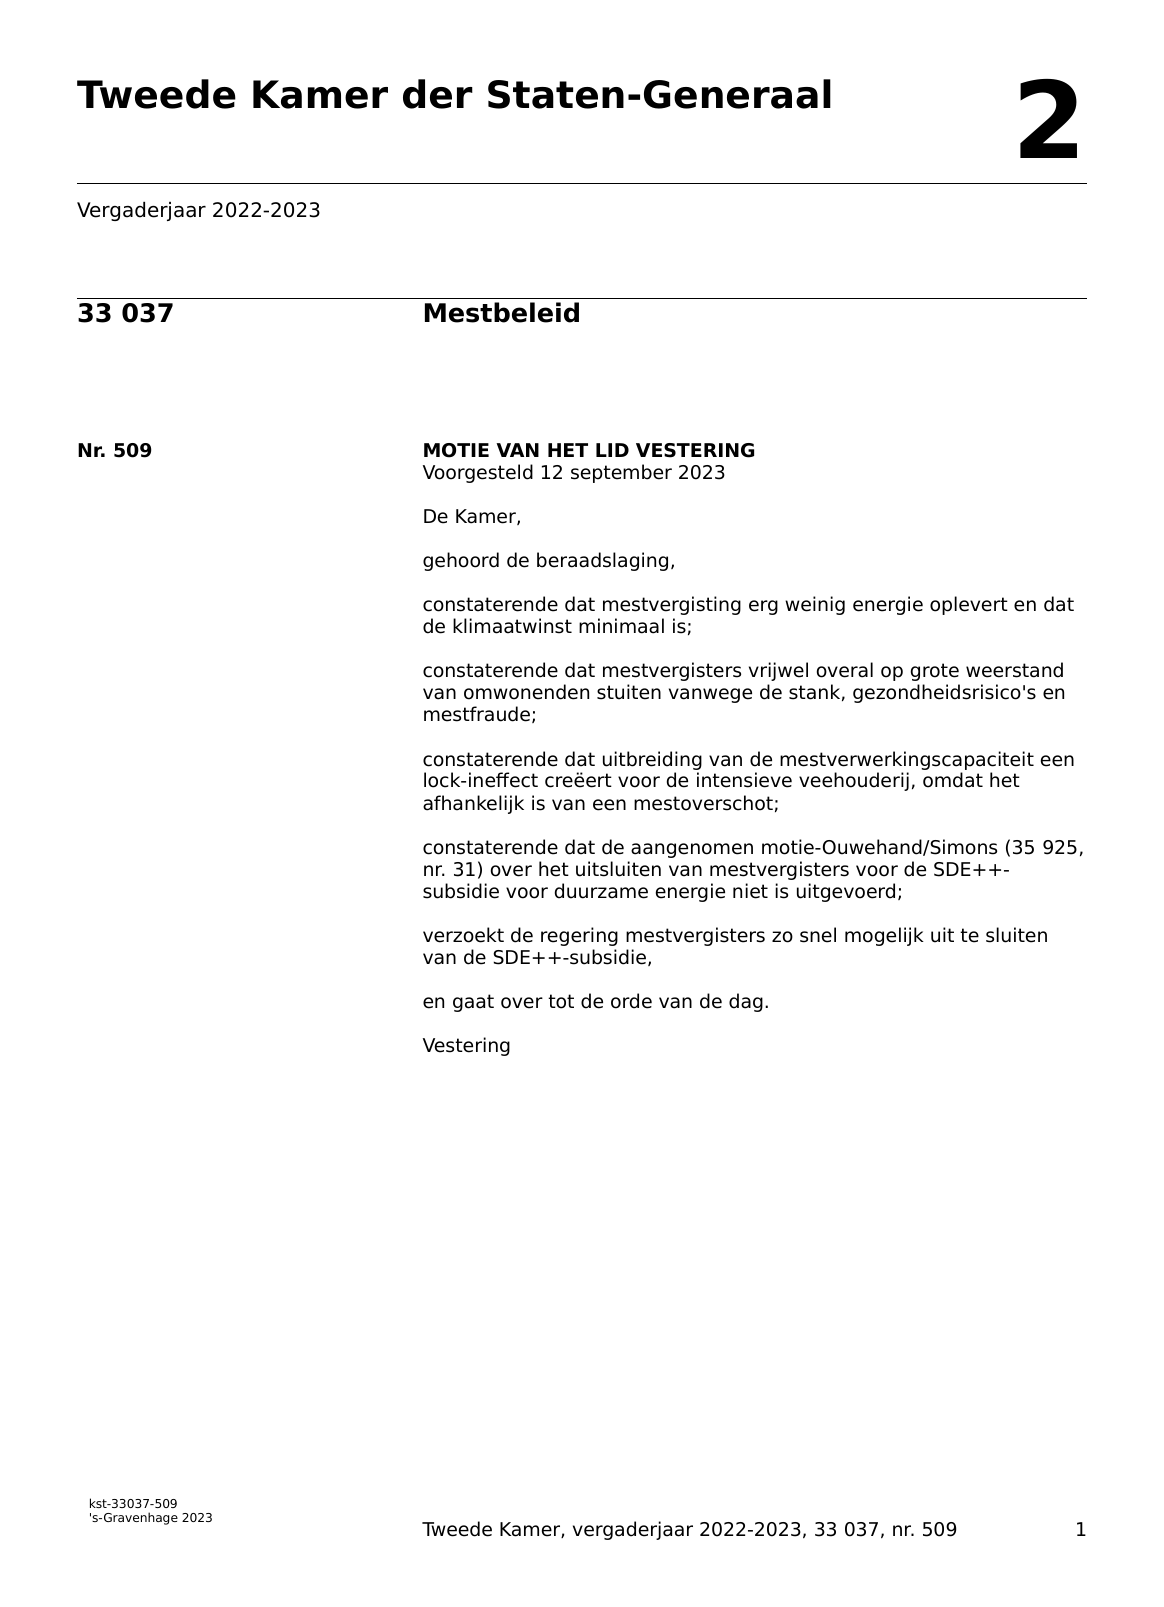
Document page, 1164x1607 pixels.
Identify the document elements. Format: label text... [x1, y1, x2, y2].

text en gaat over tot de orde van de dag. [422, 991, 1087, 1013]
text kst-33037-509 [88, 1497, 323, 1511]
table_header 2 [886, 59, 1087, 183]
text verzoekt de regering mestvergisters zo snel mogelijk uit te sluiten van de SDE++-subsidie, [422, 925, 1087, 969]
subtitle 33 037 Mestbeleid [77, 299, 1087, 329]
text gehoord de beraadslaging, [422, 550, 1087, 572]
table_header Tweede Kamer der Staten-Generaal [77, 59, 886, 183]
text constaterende dat mestvergisters vrijwel overal op grote weerstand van omwonenden stuiten vanwege de stank, gezondheidsrisico's en mestfraude; [422, 660, 1087, 726]
text De Kamer, [422, 506, 1087, 528]
table_cell Vergaderjaar 2022-2023 [77, 184, 1087, 298]
text 's-Gravenhage 2023 [88, 1511, 323, 1525]
subtitle Nr. 509 MOTIE VAN HET LID VESTERING [77, 440, 1087, 462]
text constaterende dat uitbreiding van de mestverwerkingscapaciteit een lock-ineffect creëert voor de intensieve veehouderij, omdat het afhankelijk is van een mestoverschot; [422, 748, 1087, 814]
text Vestering [422, 1035, 1087, 1057]
text constaterende dat de aangenomen motie-Ouwehand/Simons (35 925, nr. 31) over het uitsluiten van mestvergisters voor de SDE++-subsidie voor duurzame energie niet is uitgevoerd; [422, 837, 1087, 902]
text constaterende dat mestvergisting erg weinig energie oplevert en dat de klimaatwinst minimaal is; [422, 594, 1087, 638]
text Voorgesteld 12 september 2023 [422, 462, 1087, 484]
